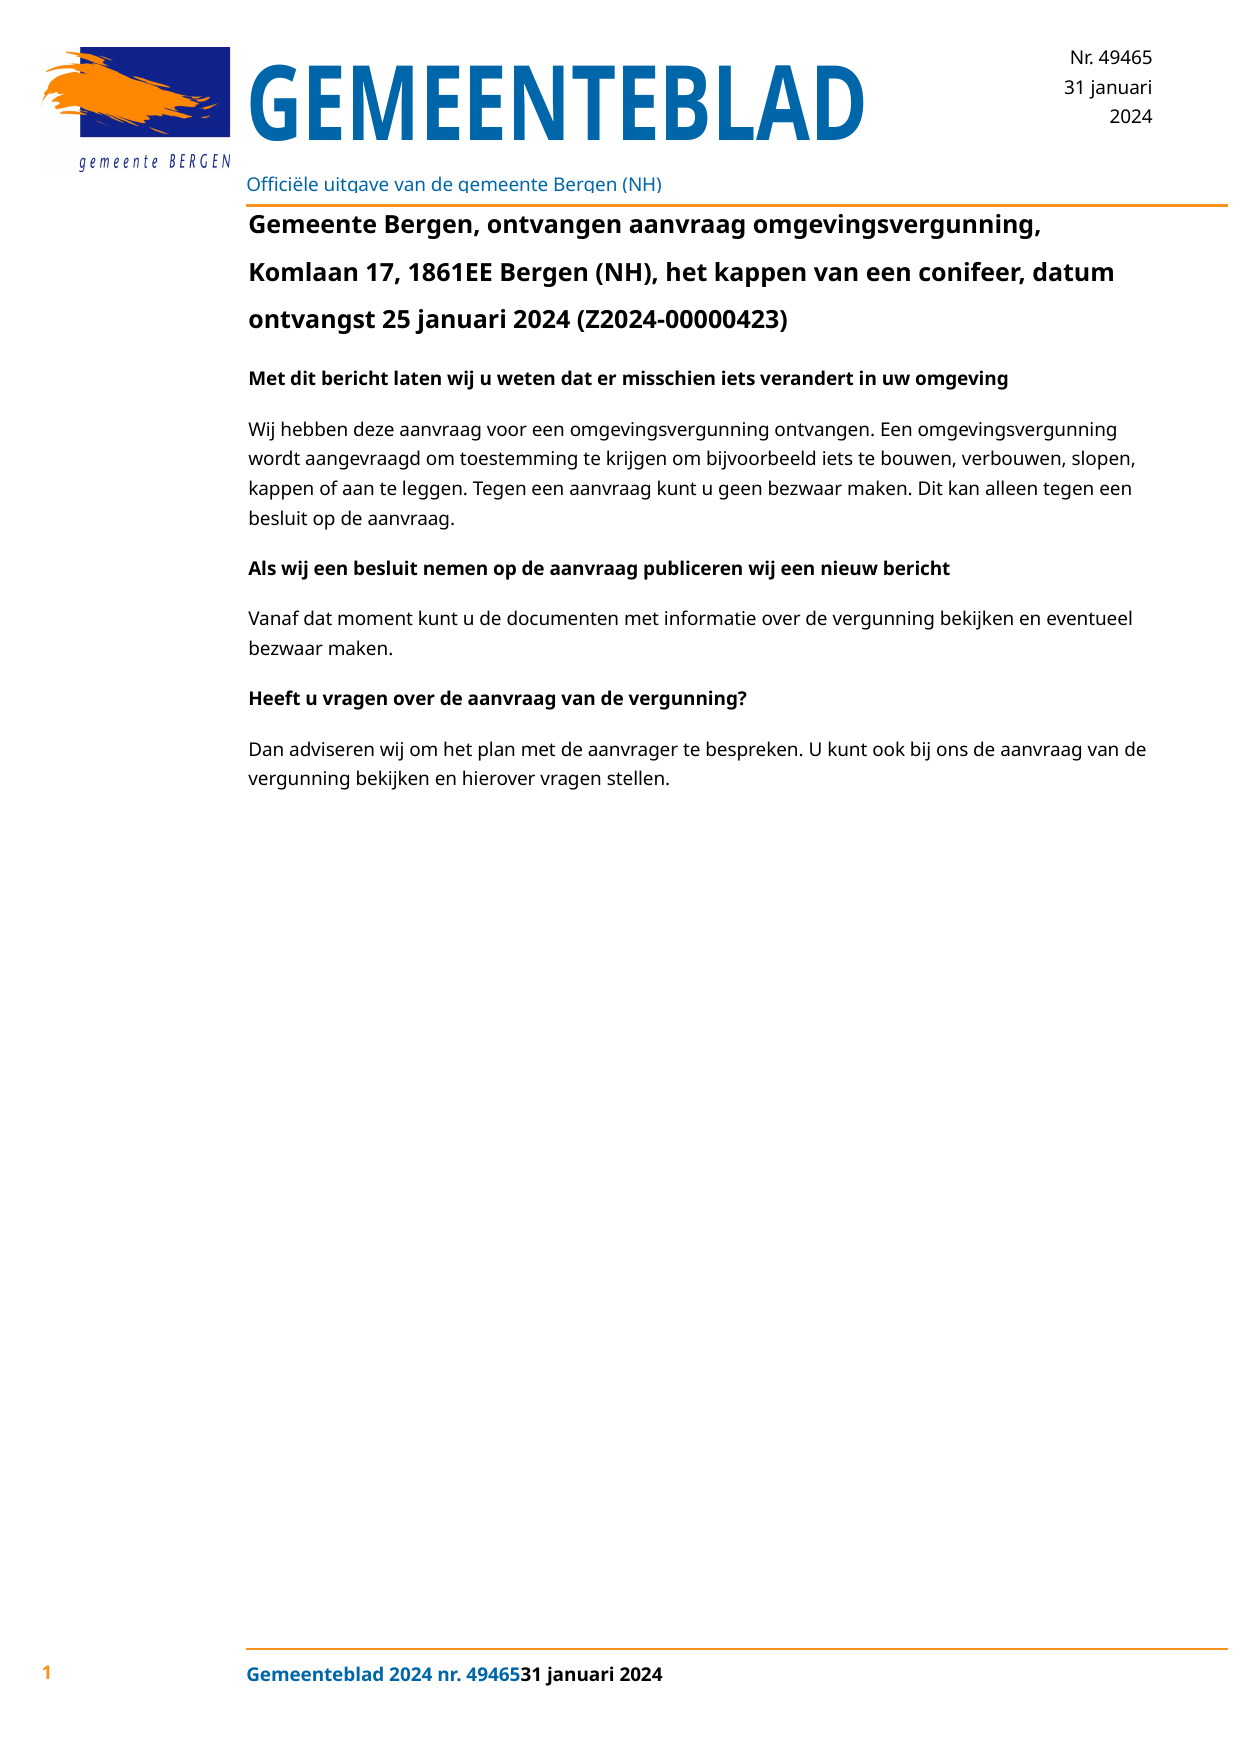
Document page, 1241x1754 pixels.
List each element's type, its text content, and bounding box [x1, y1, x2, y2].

text Wij hebben deze aanvraag voor een omgevingsvergunning ontvangen. Een omgevingsvergunning wordt aangevraagd om toestemming te krijgen om bijvoorbeeld iets te bouwen, verbouwen, slopen, kappen of aan te leggen. Tegen een aanvraag kunt u geen bezwaar maken. Dit kan alleen tegen een besluit op de aanvraag. [248, 416, 1152, 530]
text Als wij een besluit nemen op de aanvraag publiceren wij een nieuw bericht [248, 555, 1152, 581]
text Dan adviseren wij om het plan met de aanvrager te bespreken. U kunt ook bij ons de aanvraag van de vergunning bekijken en hierover vragen stellen. [248, 736, 1152, 791]
text Met dit bericht laten wij u weten dat er misschien iets verandert in uw omgeving [248, 366, 1152, 391]
text Gemeente Bergen, ontvangen aanvraag omgevingsvergunning, Komlaan 17, 1861EE Bergen (NH), het kappen van een conifeer, datum ontvangst 25 januari 2024 (Z2024-00000423) [248, 207, 1152, 336]
text Vanaf dat moment kunt u de documenten met informatie over de vergunning bekijken en eventueel bezwaar maken. [248, 606, 1152, 661]
text Heeft u vragen over de aanvraag van de vergunning? [248, 686, 1152, 711]
picture [41, 47, 231, 172]
